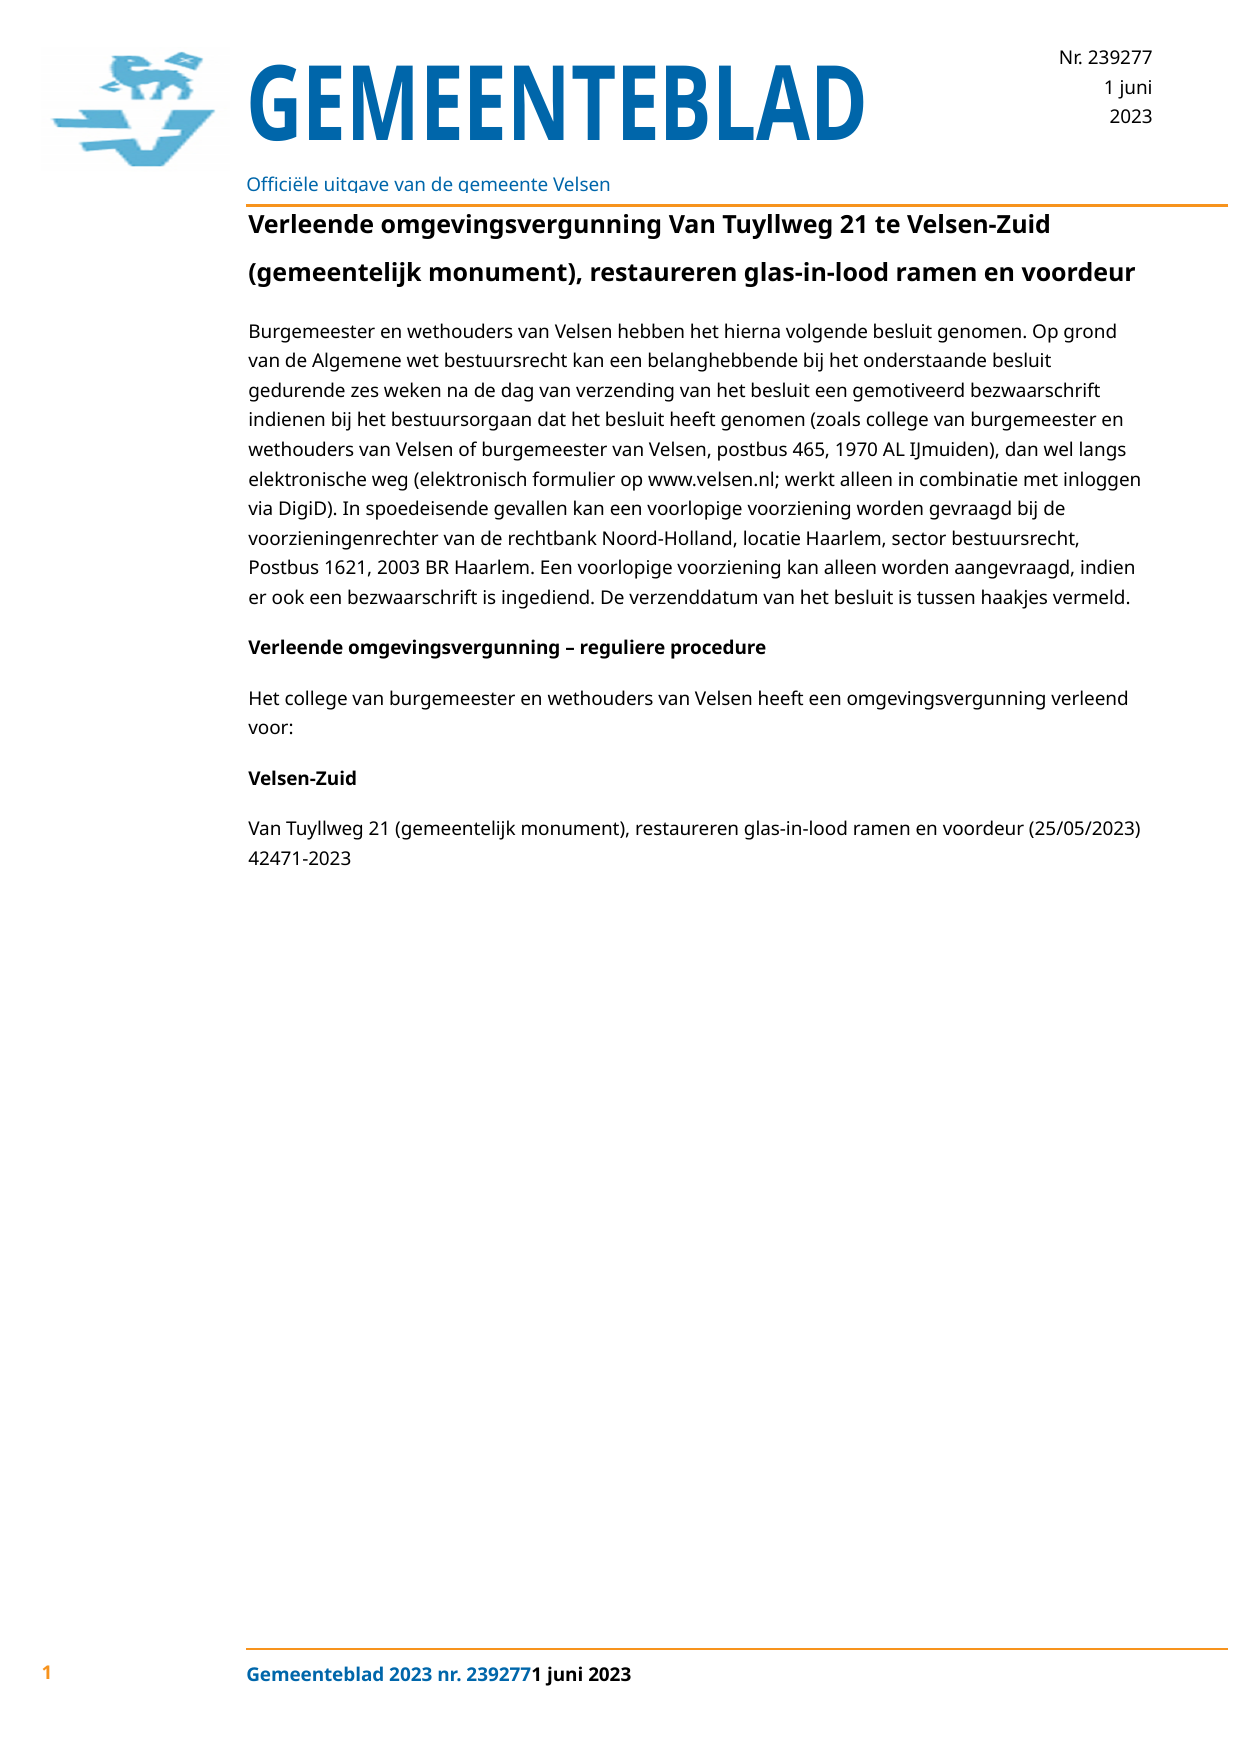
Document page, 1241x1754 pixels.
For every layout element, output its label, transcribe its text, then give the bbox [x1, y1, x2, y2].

text Burgemeester en wethouders van Velsen hebben het hierna volgende besluit genomen. Op grond van de Algemene wet bestuursrecht kan een belanghebbende bij het onderstaande besluit gedurende zes weken na de dag van verzending van het besluit een gemotiveerd bezwaarschrift indienen bij het bestuursorgaan dat het besluit heeft genomen (zoals college van burgemeester en wethouders van Velsen of burgemeester van Velsen, postbus 465, 1970 AL IJmuiden), dan wel langs elektronische weg (elektronisch formulier op www.velsen.nl; werkt alleen in combinatie met inloggen via DigiD). In spoedeisende gevallen kan een voorlopige voorziening worden gevraagd bij de voorzieningenrechter van de rechtbank Noord-Holland, locatie Haarlem, sector bestuursrecht, Postbus 1621, 2003 BR Haarlem. Een voorlopige voorziening kan alleen worden aangevraagd, indien er ook een bezwaarschrift is ingediend. De verzenddatum van het besluit is tussen haakjes vermeld. [248, 318, 1152, 610]
text Het college van burgemeester en wethouders van Velsen heeft een omgevingsvergunning verleend voor: [248, 685, 1152, 740]
picture [41, 47, 231, 172]
text Verleende omgevingsvergunning Van Tuyllweg 21 te Velsen-Zuid (gemeentelijk monument), restaureren glas-in-lood ramen en voordeur [248, 207, 1152, 288]
text Velsen-Zuid [248, 765, 1152, 791]
text Van Tuyllweg 21 (gemeentelijk monument), restaureren glas-in-lood ramen en voordeur (25/05/2023) 42471-2023 [248, 815, 1152, 871]
text Verleende omgevingsvergunning – reguliere procedure [248, 634, 1152, 660]
